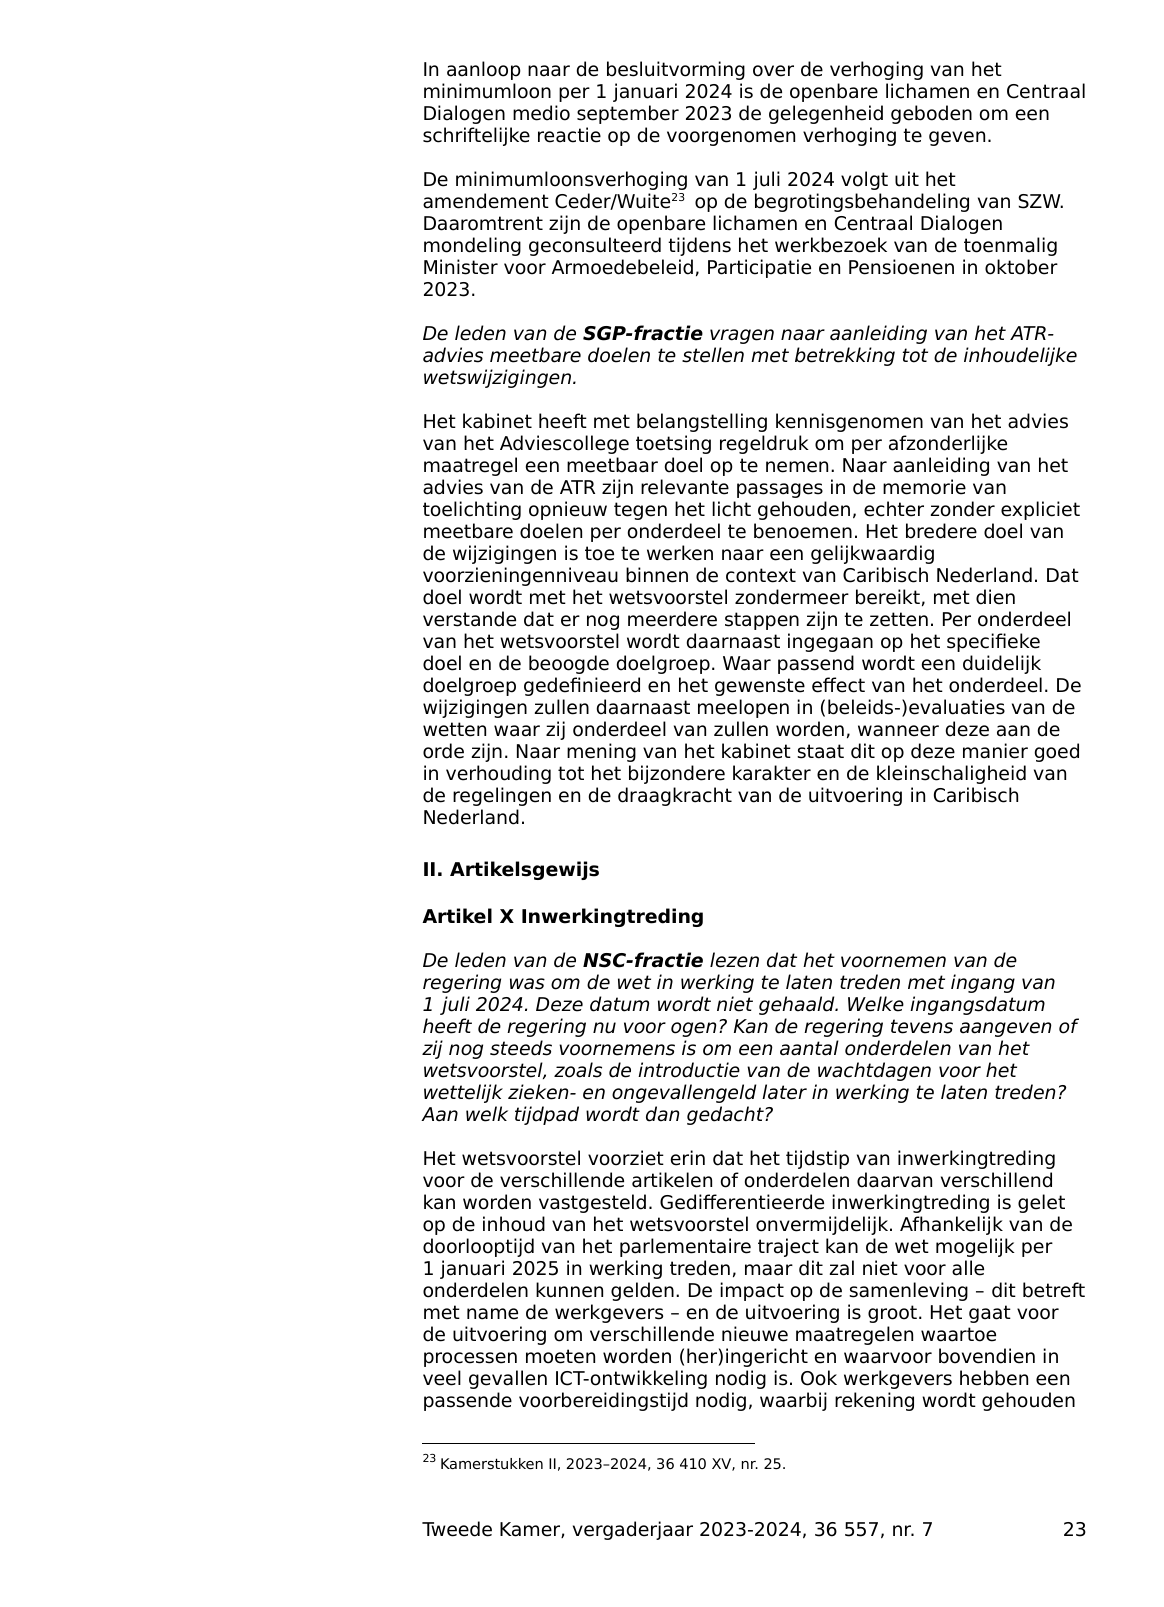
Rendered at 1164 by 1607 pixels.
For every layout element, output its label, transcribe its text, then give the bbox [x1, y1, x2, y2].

text Kamerstukken II, 2023–2024, 36 410 XV, nr. 25. [422, 1452, 1087, 1474]
subtitle Artikel X Inwerkingtreding [422, 906, 1087, 928]
text Het wetsvoorstel voorziet erin dat het tijdstip van inwerkingtreding voor de verschillende artikelen of onderdelen daarvan verschillend kan worden vastgesteld. Gedifferentieerde inwerkingtreding is gelet op de inhoud van het wetsvoorstel onvermijdelijk. Afhankelijk van de doorlooptijd van het parlementaire traject kan de wet mogelijk per 1 januari 2025 in werking treden, maar dit zal niet voor alle onderdelen kunnen gelden. De impact op de samenleving – dit betreft met name de werkgevers – en de uitvoering is groot. Het gaat voor de uitvoering om verschillende nieuwe maatregelen waartoe processen moeten worden (her)ingericht en waarvoor bovendien in veel gevallen ICT-ontwikkeling nodig is. Ook werkgevers hebben een passende voorbereidingstijd nodig, waarbij rekening wordt gehouden [422, 1148, 1087, 1412]
text De leden van de NSC-fractie lezen dat het voornemen van de regering was om de wet in werking te laten treden met ingang van 1 juli 2024. Deze datum wordt niet gehaald. Welke ingangsdatum heeft de regering nu voor ogen? Kan de regering tevens aangeven of zij nog steeds voornemens is om een aantal onderdelen van het wetsvoorstel, zoals de introductie van de wachtdagen voor het wettelijk zieken- en ongevallengeld later in werking te laten treden? Aan welk tijdpad wordt dan gedacht? [422, 950, 1087, 1126]
text De minimumloonsverhoging van 1 juli 2024 volgt uit het amendement Ceder/Wuite op de begrotingsbehandeling van SZW. Daaromtrent zijn de openbare lichamen en Centraal Dialogen mondeling geconsulteerd tijdens het werkbezoek van de toenmalig Minister voor Armoedebeleid, Participatie en Pensioenen in oktober 2023. [422, 169, 1087, 301]
text Het kabinet heeft met belangstelling kennisgenomen van het advies van het Adviescollege toetsing regeldruk om per afzonderlijke maatregel een meetbaar doel op te nemen. Naar aanleiding van het advies van de ATR zijn relevante passages in de memorie van toelichting opnieuw tegen het licht gehouden, echter zonder expliciet meetbare doelen per onderdeel te benoemen. Het bredere doel van de wijzigingen is toe te werken naar een gelijkwaardig voorzieningenniveau binnen de context van Caribisch Nederland. Dat doel wordt met het wetsvoorstel zondermeer bereikt, met dien verstande dat er nog meerdere stappen zijn te zetten. Per onderdeel van het wetsvoorstel wordt daarnaast ingegaan op het specifieke doel en de beoogde doelgroep. Waar passend wordt een duidelijk doelgroep gedefinieerd en het gewenste effect van het onderdeel. De wijzigingen zullen daarnaast meelopen in (beleids-)evaluaties van de wetten waar zij onderdeel van zullen worden, wanneer deze aan de orde zijn. Naar mening van het kabinet staat dit op deze manier goed in verhouding tot het bijzondere karakter en de kleinschaligheid van de regelingen en de draagkracht van de uitvoering in Caribisch Nederland. [422, 411, 1087, 829]
text In aanloop naar de besluitvorming over de verhoging van het minimumloon per 1 januari 2024 is de openbare lichamen en Centraal Dialogen medio september 2023 de gelegenheid geboden om een schriftelijke reactie op de voorgenomen verhoging te geven. [422, 59, 1087, 147]
text De leden van de SGP-fractie vragen naar aanleiding van het ATR-advies meetbare doelen te stellen met betrekking tot de inhoudelijke wetswijzigingen. [422, 323, 1087, 389]
subtitle II. Artikelsgewijs [422, 859, 1087, 881]
